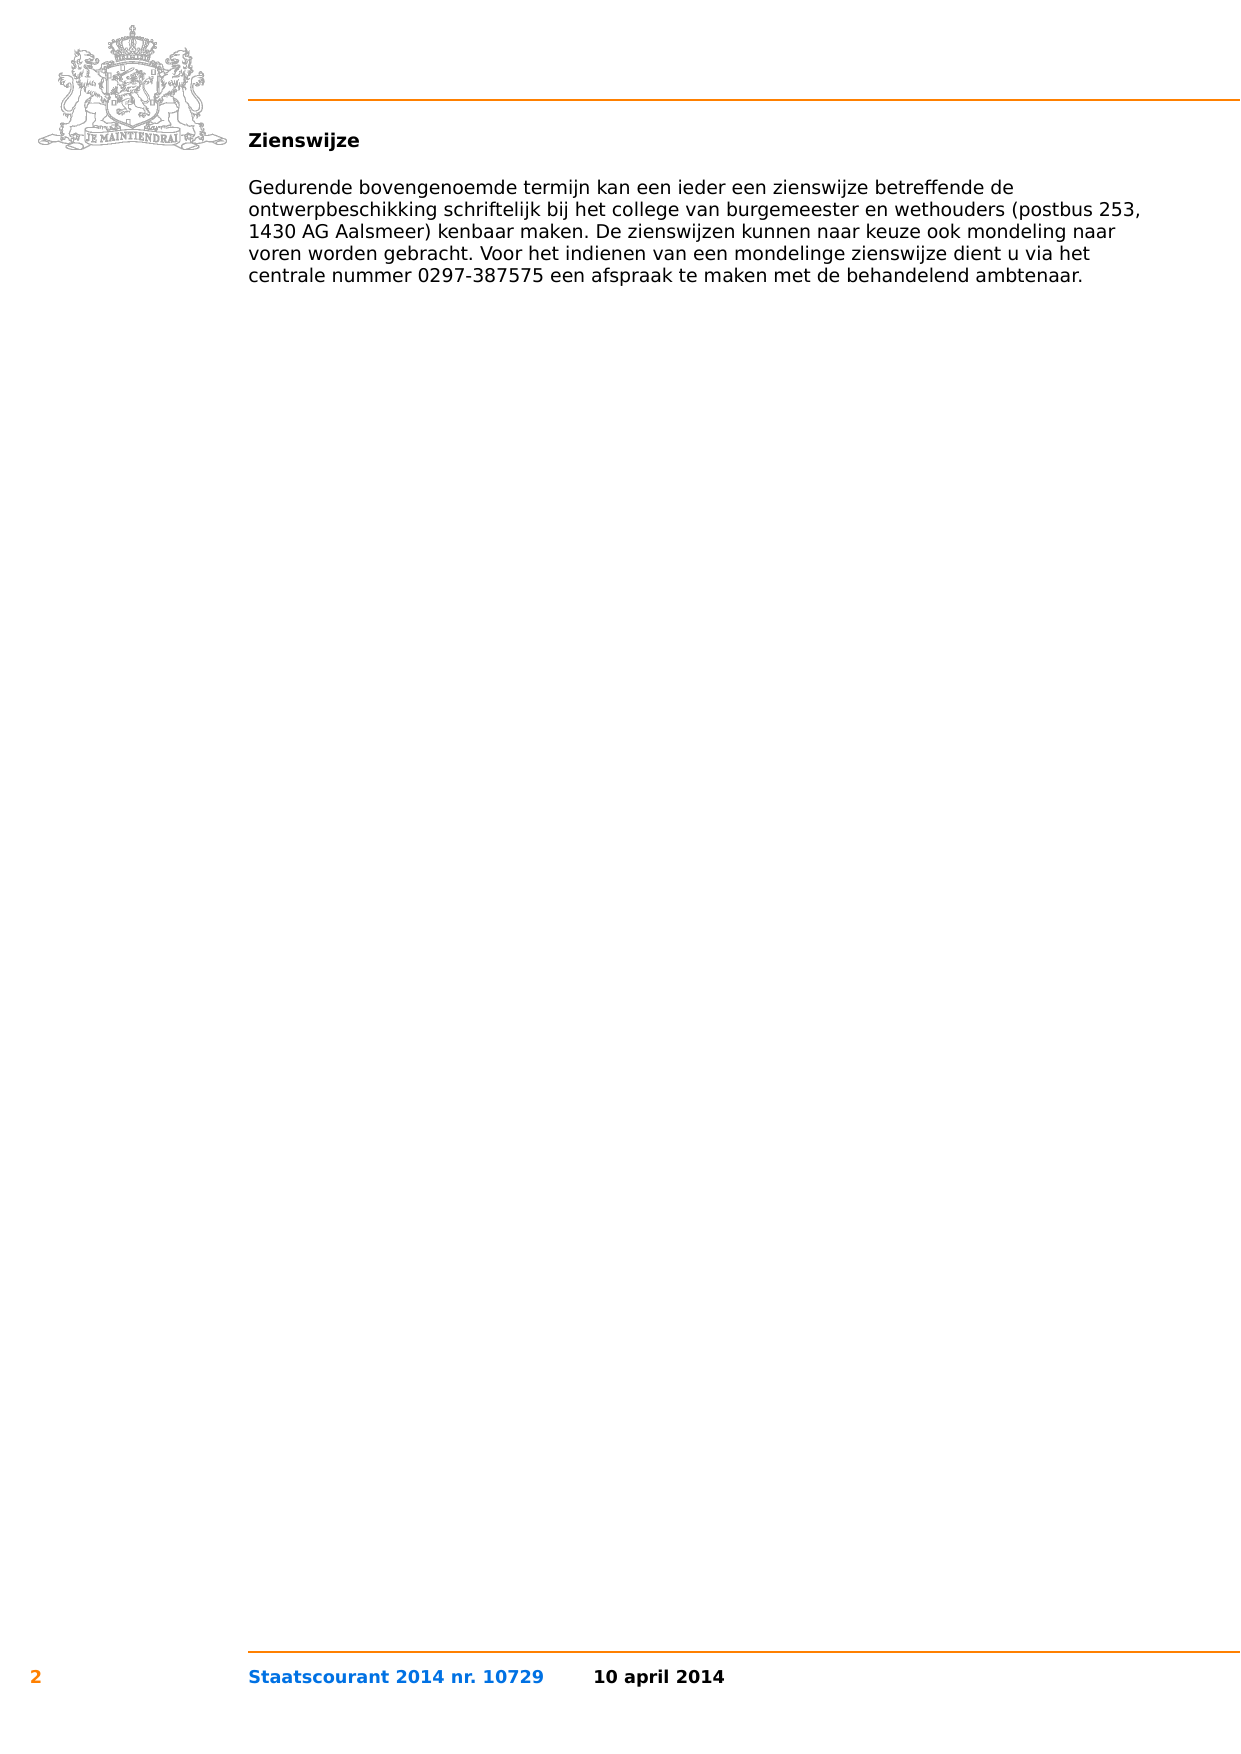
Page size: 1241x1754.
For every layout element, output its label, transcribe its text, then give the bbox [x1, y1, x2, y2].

subtitle Zienswijze [248, 130, 1163, 152]
text Gedurende bovengenoemde termijn kan een ieder een zienswijze betreffende de ontwerpbeschikking schriftelijk bij het college van burgemeester en wethouders (postbus 253, 1430 AG Aalsmeer) kenbaar maken. De zienswijzen kunnen naar keuze ook mondeling naar voren worden gebracht. Voor het indienen van een mondelinge zienswijze dient u via het centrale nummer 0297-387575 een afspraak te maken met de behandelend ambtenaar. [248, 177, 1163, 287]
picture [38, 25, 227, 150]
